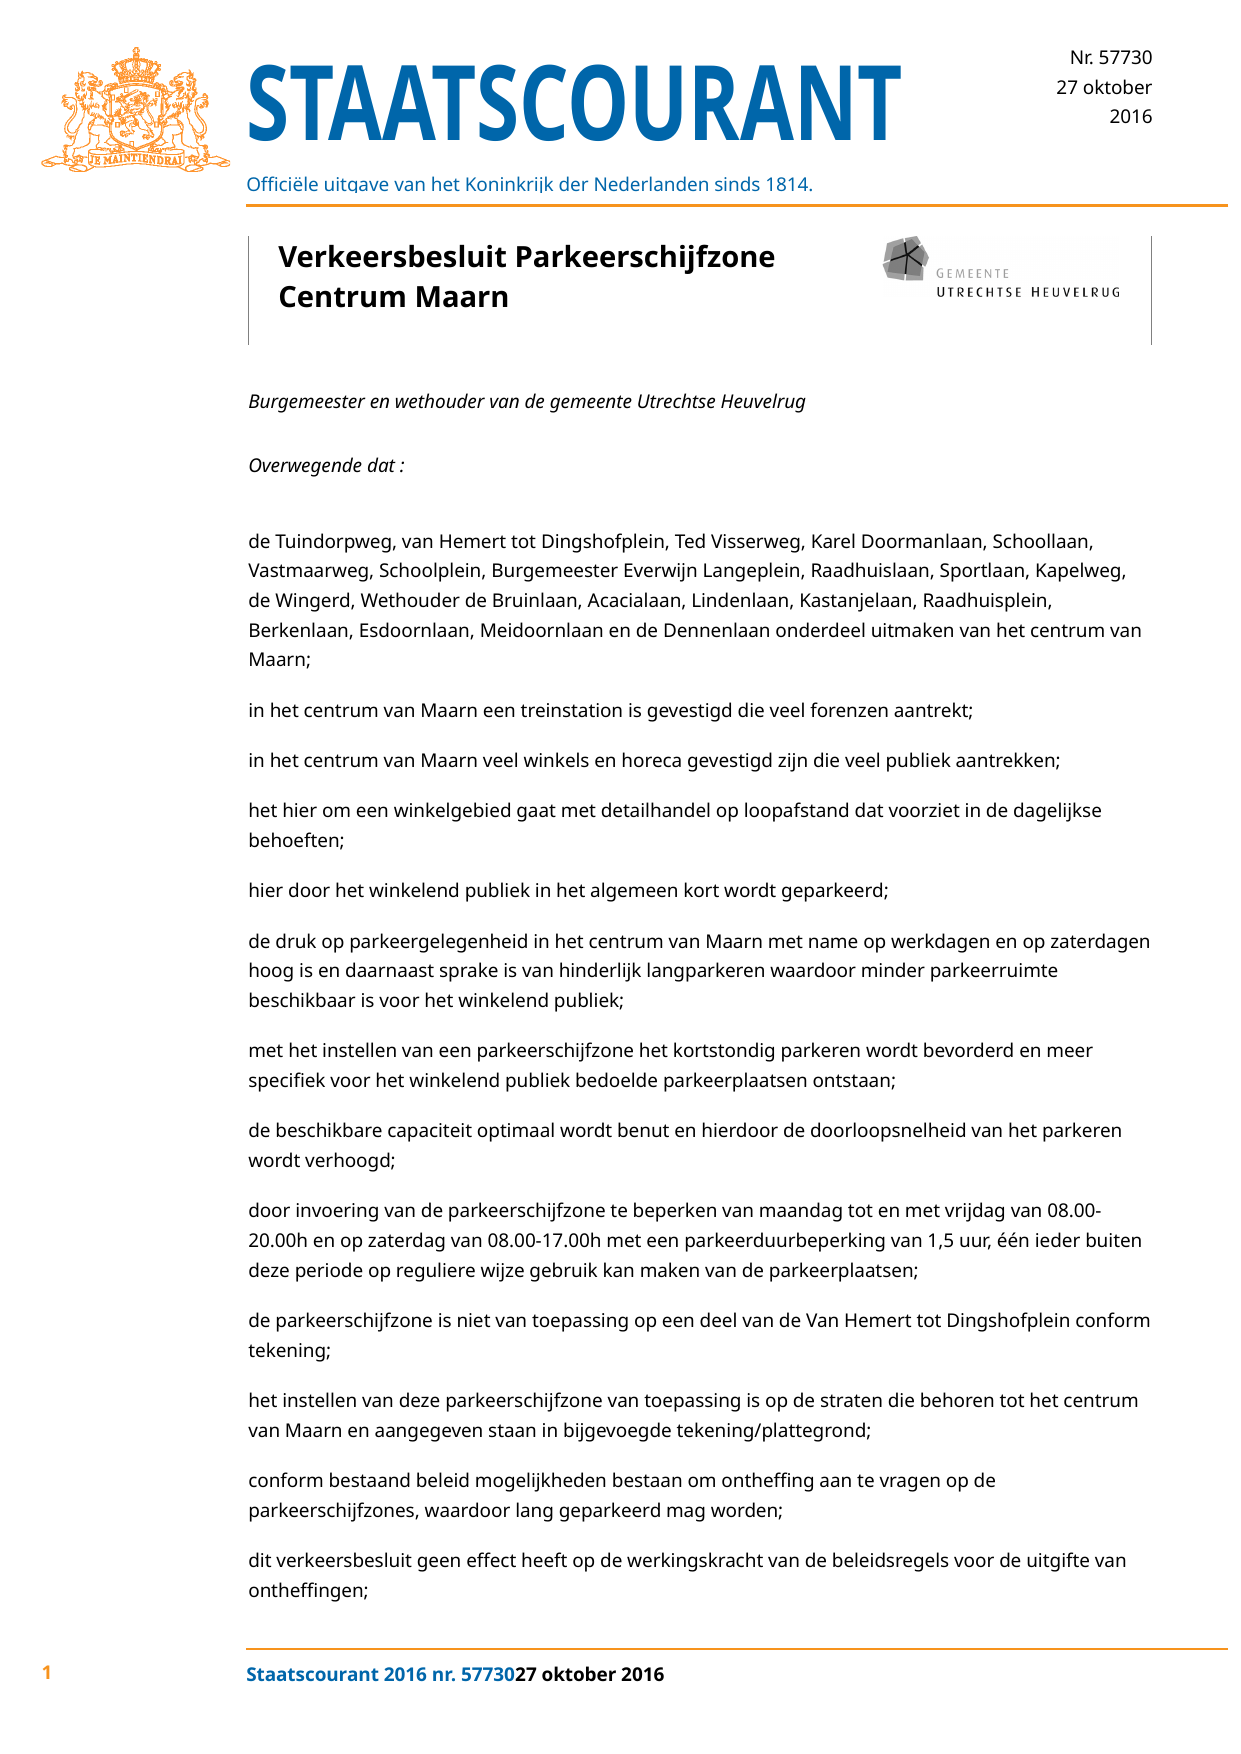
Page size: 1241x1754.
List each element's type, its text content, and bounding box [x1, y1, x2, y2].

text in het centrum van Maarn een treinstation is gevestigd die veel forenzen aantrekt; [248, 697, 1152, 722]
text met het instellen van een parkeerschijfzone het kortstondig parkeren wordt bevorderd en meer specifiek voor het winkelend publiek bedoelde parkeerplaatsen ontstaan; [248, 1038, 1152, 1093]
text hier door het winkelend publiek in het algemeen kort wordt geparkeerd; [248, 878, 1152, 903]
text dit verkeersbesluit geen effect heeft op de werkingskracht van de beleidsregels voor de uitgifte van ontheffingen; [248, 1547, 1152, 1602]
picture [882, 236, 1119, 297]
text Overwegende dat : [248, 452, 1152, 478]
text de druk op parkeergelegenheid in het centrum van Maarn met name op werkdagen en op zaterdagen hoog is en daarnaast sprake is van hinderlijk langparkeren waardoor minder parkeerruimte beschikbaar is voor het winkelend publiek; [248, 928, 1152, 1013]
text door invoering van de parkeerschijfzone te beperken van maandag tot en met vrijdag van 08.00-20.00h en op zaterdag van 08.00-17.00h met een parkeerduurbeperking van 1,5 uur, één ieder buiten deze periode op reguliere wijze gebruik kan maken van de parkeerplaatsen; [248, 1198, 1152, 1282]
table_header [850, 236, 1151, 345]
text conform bestaand beleid mogelijkheden bestaan om ontheffing aan te vragen op de parkeerschijfzones, waardoor lang geparkeerd mag worden; [248, 1467, 1152, 1522]
text het hier om een winkelgebied gaat met detailhandel op loopafstand dat voorziet in de dagelijkse behoeften; [248, 798, 1152, 853]
picture [41, 47, 231, 172]
text in het centrum van Maarn veel winkels en horeca gevestigd zijn die veel publiek aantrekken; [248, 747, 1152, 773]
table_header Verkeersbesluit Parkeerschijfzone Centrum Maarn [249, 236, 850, 345]
text de Tuindorpweg, van Hemert tot Dingshofplein, Ted Visserweg, Karel Doormanlaan, Schoollaan, Vastmaarweg, Schoolplein, Burgemeester Everwijn Langeplein, Raadhuislaan, Sportlaan, Kapelweg, de Wingerd, Wethouder de Bruinlaan, Acacialaan, Lindenlaan, Kastanjelaan, Raadhuisplein, Berkenlaan, Esdoornlaan, Meidoornlaan en de Dennenlaan onderdeel uitmaken van het centrum van Maarn; [248, 528, 1152, 672]
text de beschikbare capaciteit optimaal wordt benut en hierdoor de doorloopsnelheid van het parkeren wordt verhoogd; [248, 1118, 1152, 1173]
text het instellen van deze parkeerschijfzone van toepassing is op de straten die behoren tot het centrum van Maarn en aangegeven staan in bijgevoegde tekening/plattegrond; [248, 1387, 1152, 1442]
text Burgemeester en wethouder van de gemeente Utrechtse Heuvelrug [248, 388, 1152, 414]
text de parkeerschijfzone is niet van toepassing op een deel van de Van Hemert tot Dingshofplein conform tekening; [248, 1307, 1152, 1362]
